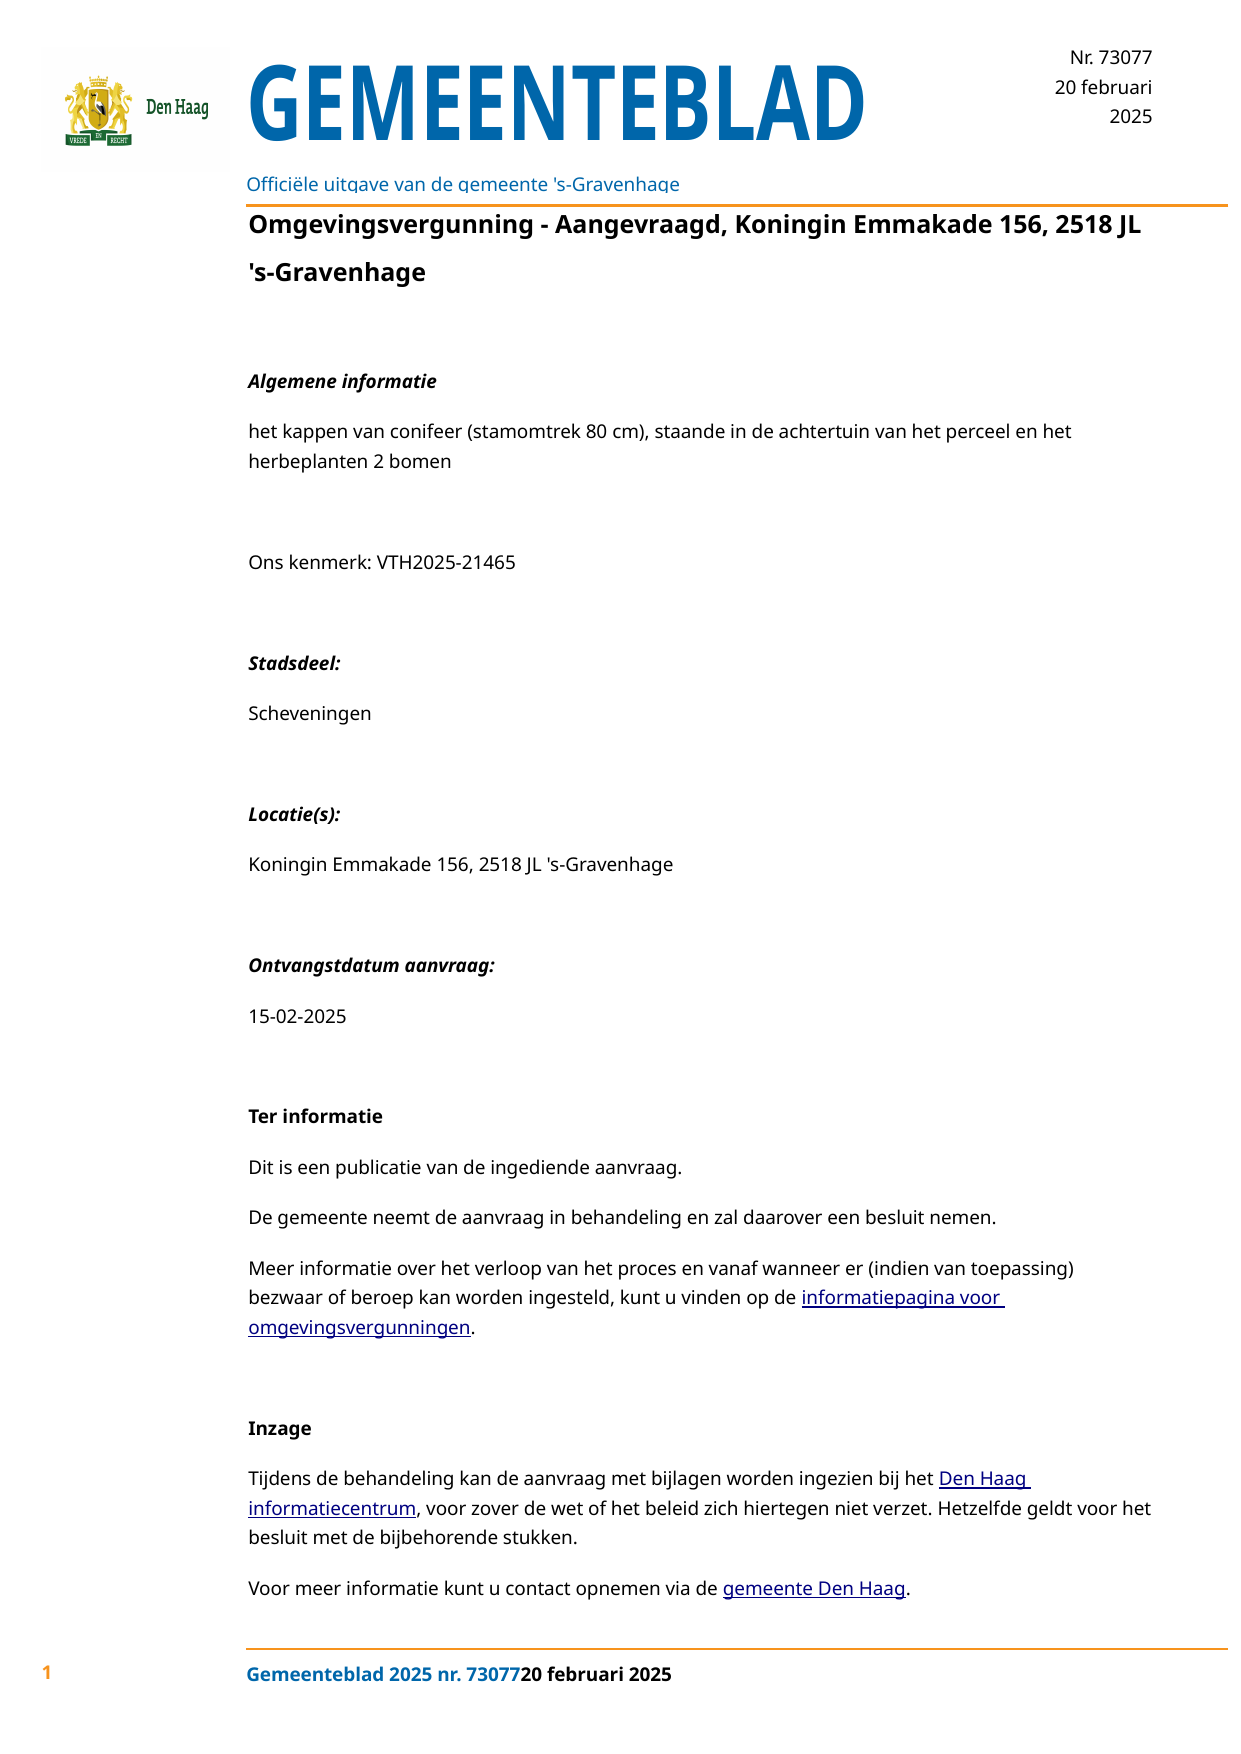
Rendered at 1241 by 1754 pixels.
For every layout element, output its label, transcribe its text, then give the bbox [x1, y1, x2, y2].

text Omgevingsvergunning - Aangevraagd, Koningin Emmakade 156, 2518 JL 's-Gravenhage [248, 207, 1152, 288]
text Dit is een publicatie van de ingediende aanvraag. [248, 1154, 1152, 1180]
text Voor meer informatie kunt u contact opnemen via de gemeente Den Haag. [248, 1575, 1152, 1601]
text Scheveningen [248, 700, 1152, 726]
text De gemeente neemt de aanvraag in behandeling en zal daarover een besluit nemen. [248, 1204, 1152, 1230]
text Ter informatie [248, 1104, 1152, 1129]
text Ons kenmerk: VTH2025-21465 [248, 549, 1152, 575]
text Stadsdeel: [248, 650, 1152, 676]
text Ontvangstdatum aanvraag: [248, 952, 1152, 978]
text Locatie(s): [248, 801, 1152, 827]
text Algemene informatie [248, 368, 1152, 394]
text Inzage [248, 1415, 1152, 1441]
text Koningin Emmakade 156, 2518 JL 's-Gravenhage [248, 852, 1152, 877]
text Meer informatie over het verloop van het proces en vanaf wanneer er (indien van toepassing) bezwaar of beroep kan worden ingesteld, kunt u vinden op de informatiepagina voor omgevingsvergunningen. [248, 1255, 1152, 1340]
text het kappen van conifeer (stamomtrek 80 cm), staande in de achtertuin van het perceel en het herbeplanten 2 bomen [248, 419, 1152, 474]
text 15-02-2025 [248, 1003, 1152, 1029]
picture [41, 47, 231, 172]
text Tijdens de behandeling kan de aanvraag met bijlagen worden ingezien bij het Den Haag informatiecentrum, voor zover de wet of het beleid zich hiertegen niet verzet. Hetzelfde geldt voor het besluit met de bijbehorende stukken. [248, 1465, 1152, 1550]
